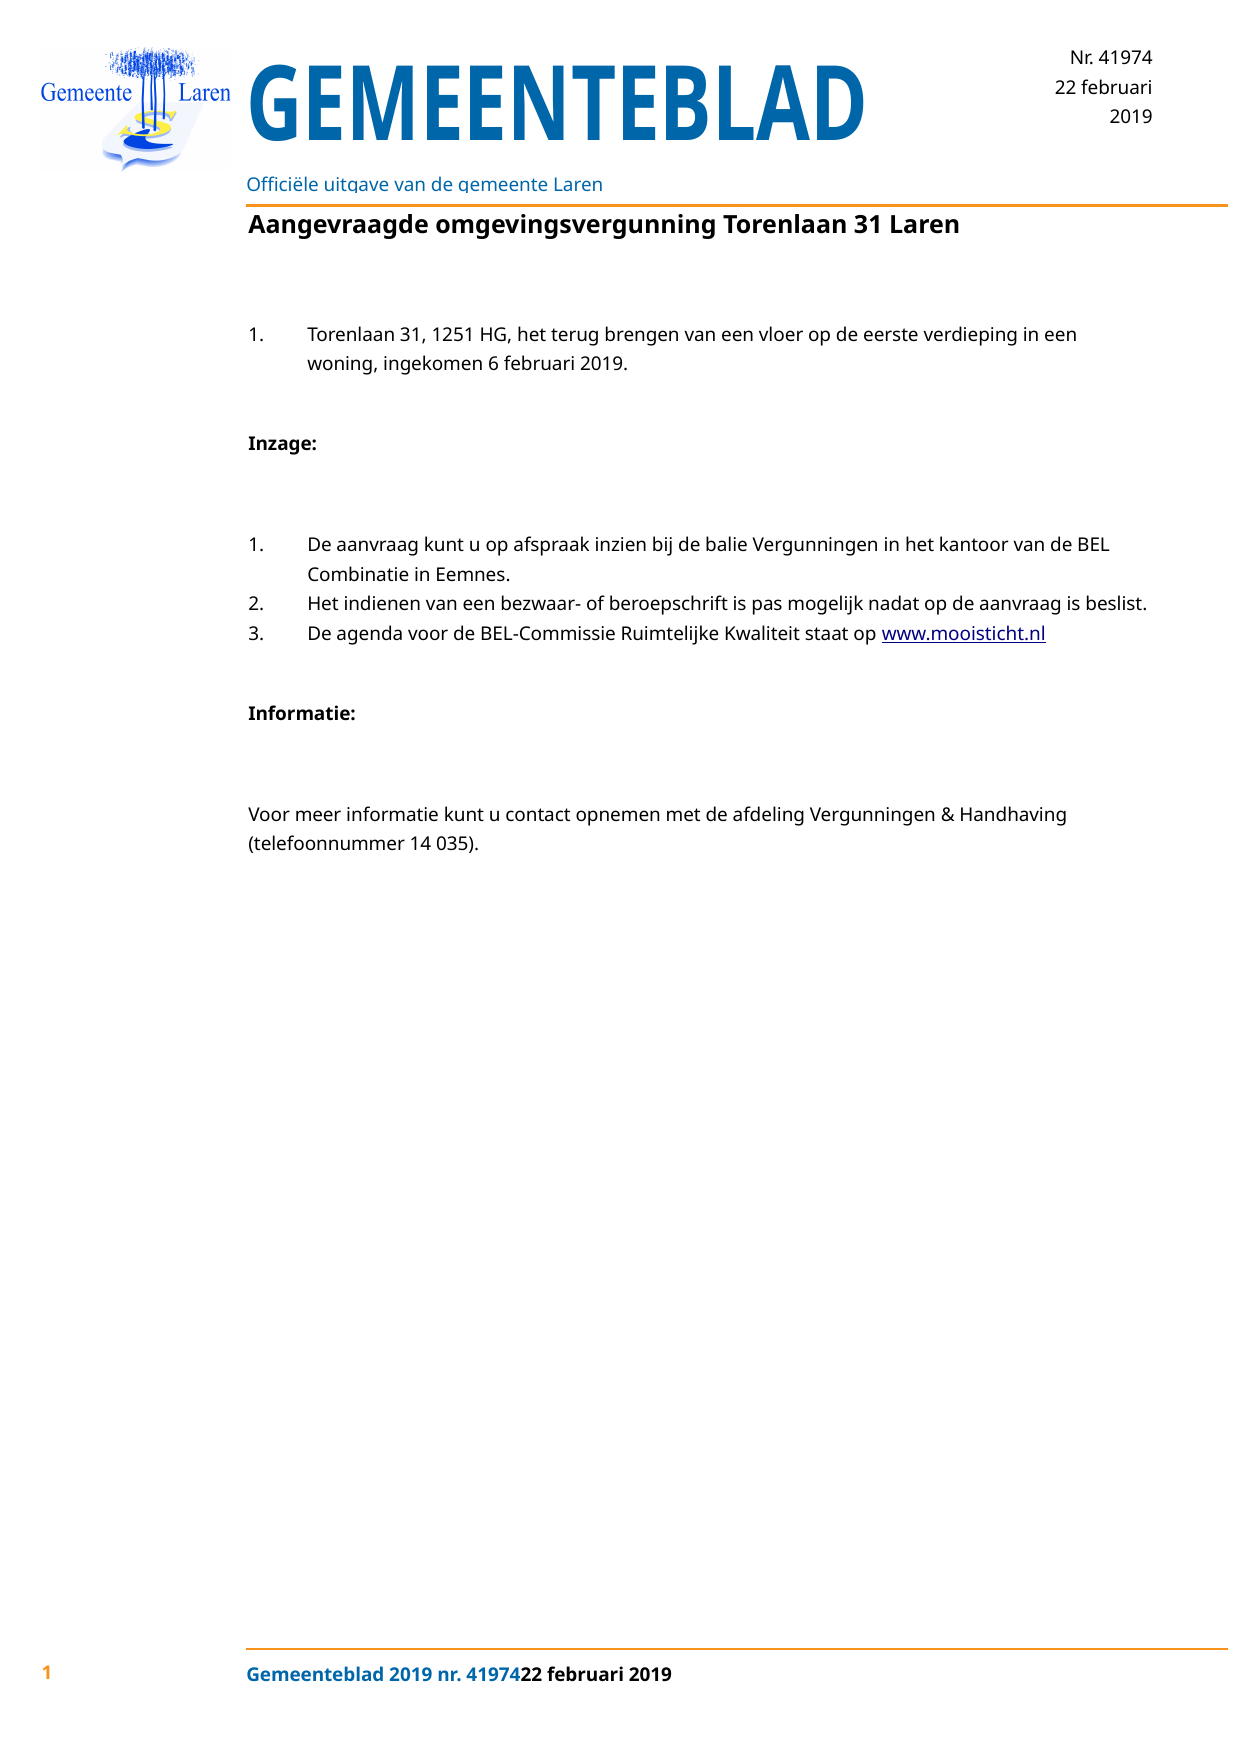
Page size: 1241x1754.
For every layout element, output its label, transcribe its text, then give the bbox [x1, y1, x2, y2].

list Torenlaan 31, 1251 HG, het terug brengen van een vloer op de eerste verdieping in een woning, ingekomen 6 februari 2019. [248, 321, 1152, 376]
text Informatie: [248, 700, 1152, 726]
text Aangevraagde omgevingsvergunning Torenlaan 31 Laren [248, 207, 1152, 241]
text Inzage: [248, 430, 1152, 456]
list De aanvraag kunt u op afspraak inzien bij de balie Vergunningen in het kantoor van de BEL Combinatie in Eemnes. [248, 531, 1152, 586]
picture [41, 47, 231, 172]
list De agenda voor de BEL-Commissie Ruimtelijke Kwaliteit staat op www.mooisticht.nl [248, 620, 1152, 646]
text Voor meer informatie kunt u contact opnemen met de afdeling Vergunningen & Handhaving (telefoonnummer 14 035). [248, 801, 1152, 856]
list Het indienen van een bezwaar- of beroepschrift is pas mogelijk nadat op de aanvraag is beslist. [248, 590, 1152, 616]
